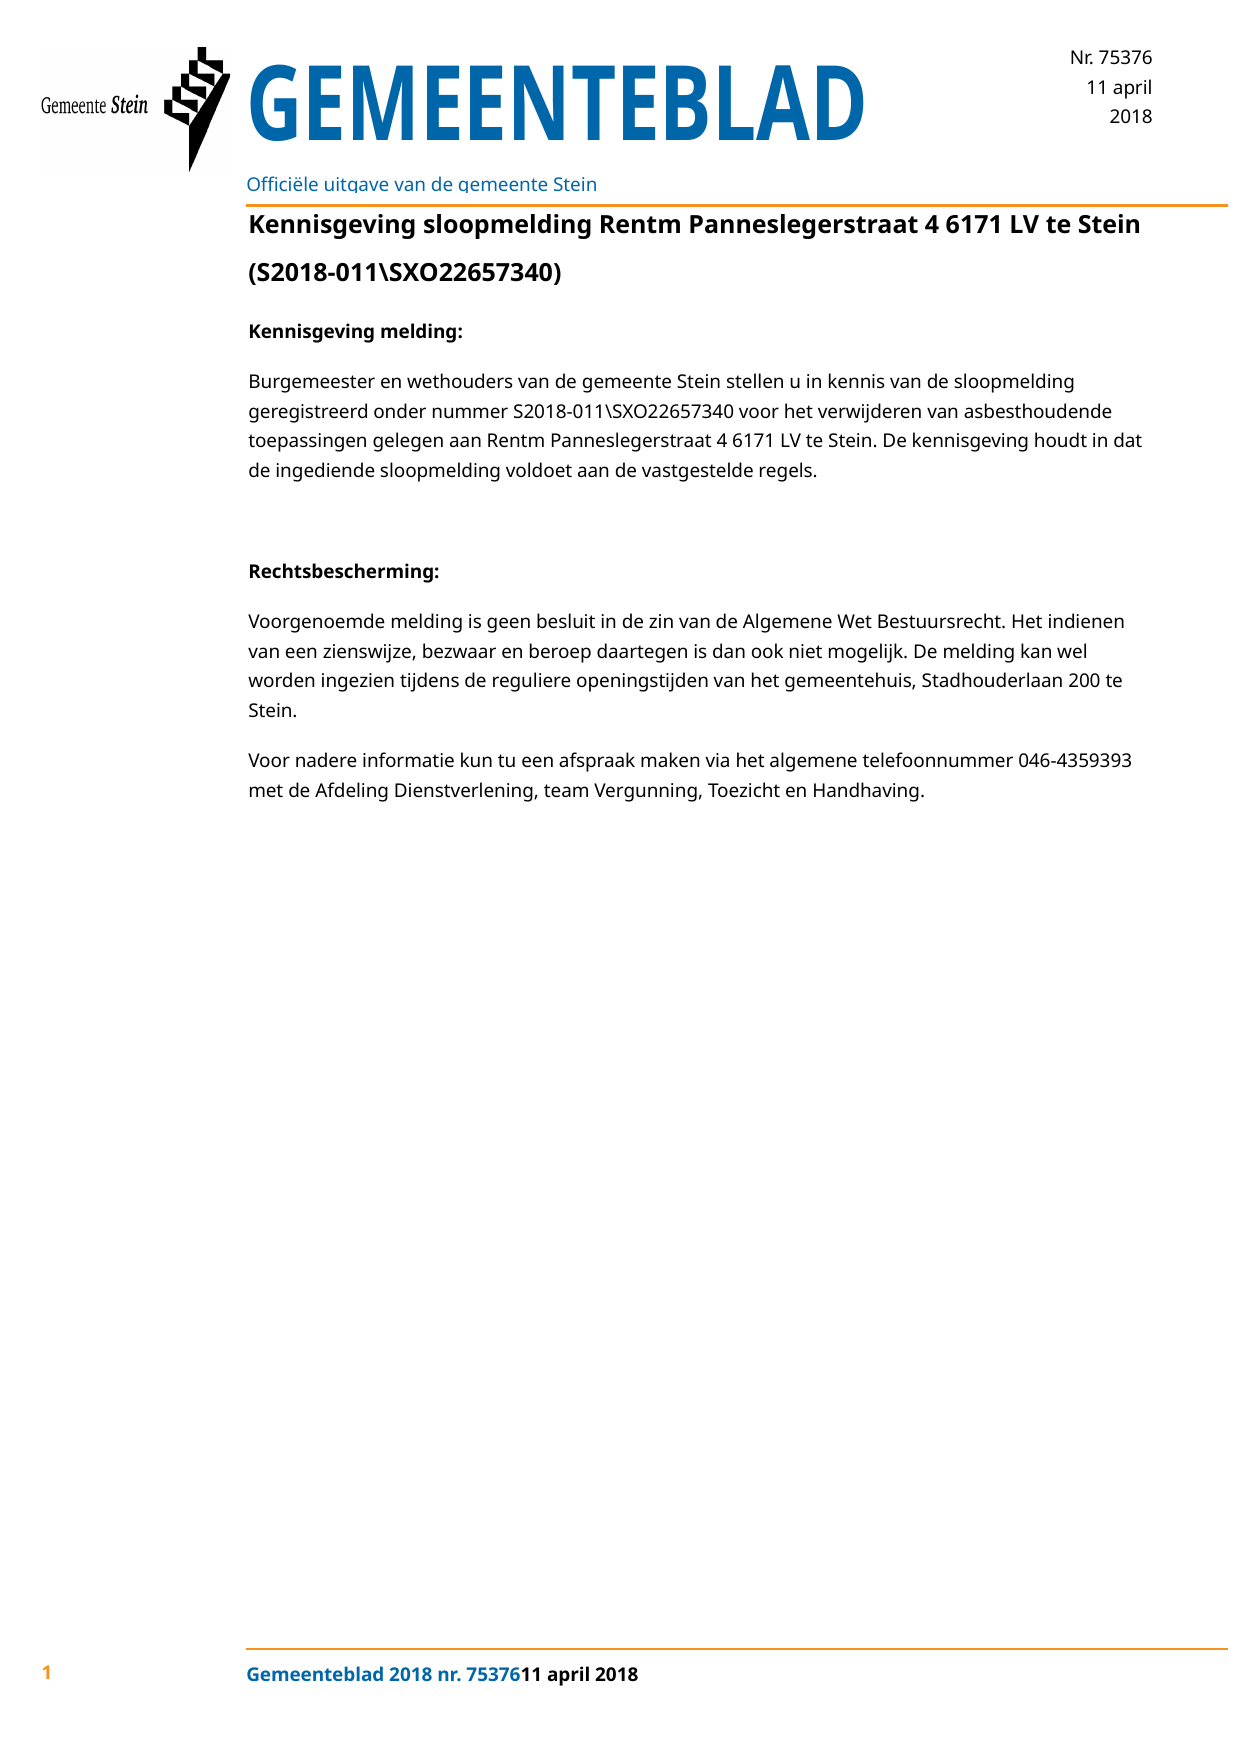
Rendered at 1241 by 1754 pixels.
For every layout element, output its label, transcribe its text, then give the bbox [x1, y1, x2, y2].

text Burgemeester en wethouders van de gemeente Stein stellen u in kennis van de sloopmelding geregistreerd onder nummer S2018-011\SXO22657340 voor het verwijderen van asbesthoudende toepassingen gelegen aan Rentm Panneslegerstraat 4 6171 LV te Stein. De kennisgeving houdt in dat de ingediende sloopmelding voldoet aan de vastgestelde regels. [248, 368, 1152, 483]
text Kennisgeving melding: [248, 318, 1152, 344]
picture [41, 47, 231, 172]
text Voor nadere informatie kun tu een afspraak maken via het algemene telefoonnummer 046-4359393 met de Afdeling Dienstverlening, team Vergunning, Toezicht en Handhaving. [248, 747, 1152, 803]
text Kennisgeving sloopmelding Rentm Panneslegerstraat 4 6171 LV te Stein (S2018-011\SXO22657340) [248, 207, 1152, 288]
text Voorgenoemde melding is geen besluit in de zin van de Algemene Wet Bestuursrecht. Het indienen van een zienswijze, bezwaar en beroep daartegen is dan ook niet mogelijk. De melding kan wel worden ingezien tijdens de reguliere openingstijden van het gemeentehuis, Stadhouderlaan 200 te Stein. [248, 608, 1152, 723]
text Rechtsbescherming: [248, 558, 1152, 584]
